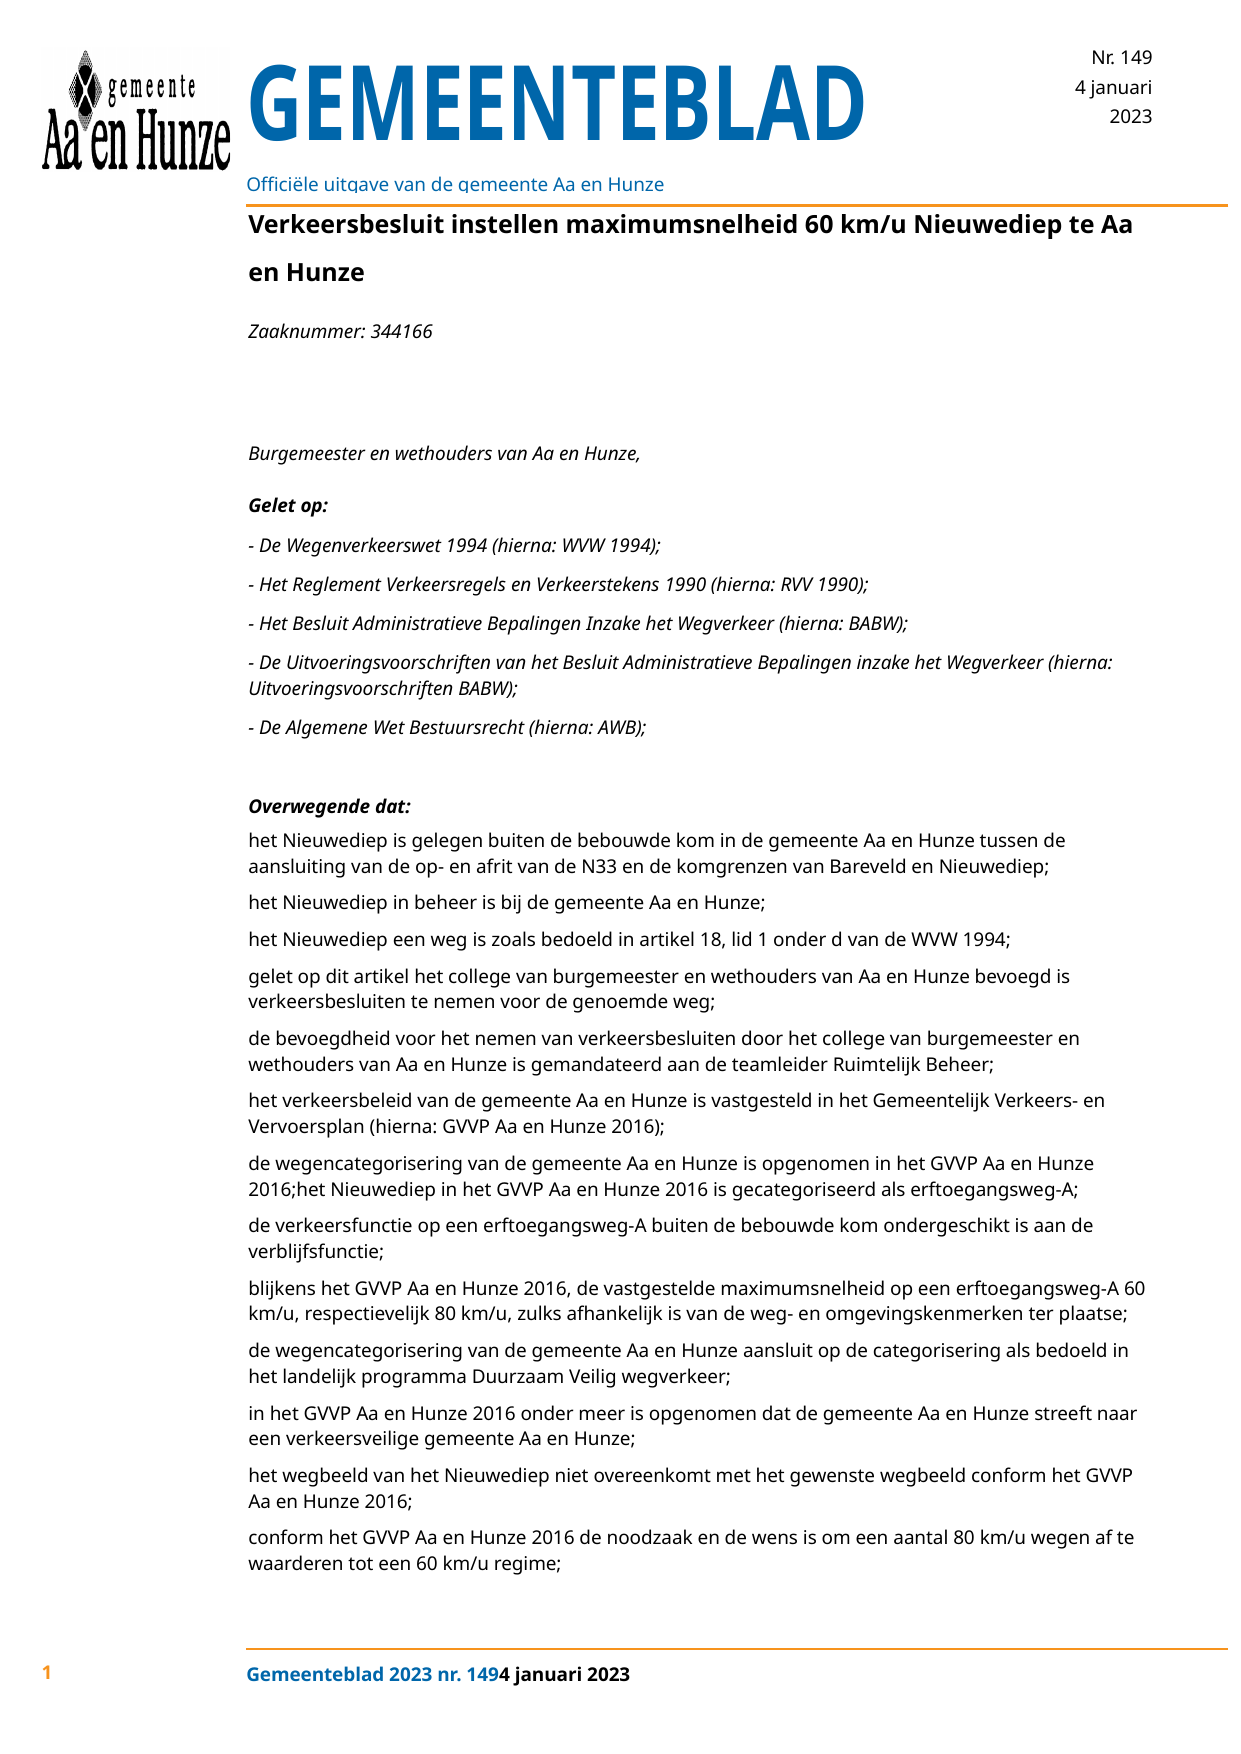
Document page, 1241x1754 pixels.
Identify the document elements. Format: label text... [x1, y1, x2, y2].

text blijkens het GVVP Aa en Hunze 2016, de vastgestelde maximumsnelheid op een erftoegangsweg-A 60 km/u, respectievelijk 80 km/u, zulks afhankelijk is van de weg- en omgevingskenmerken ter plaatse; [248, 1275, 1152, 1326]
text Overwegende dat: [248, 793, 1152, 819]
text - Het Besluit Administratieve Bepalingen Inzake het Wegverkeer (hierna: BABW); [248, 610, 1152, 636]
text de verkeersfunctie op een erftoegangsweg-A buiten de bebouwde kom ondergeschikt is aan de verblijfsfunctie; [248, 1212, 1152, 1264]
text de wegencategorisering van de gemeente Aa en Hunze is opgenomen in het GVVP Aa en Hunze 2016;het Nieuwediep in het GVVP Aa en Hunze 2016 is gecategoriseerd als erftoegangsweg-A; [248, 1150, 1152, 1202]
text het Nieuwediep is gelegen buiten de bebouwde kom in de gemeente Aa en Hunze tussen de aansluiting van de op- en afrit van de N33 en de komgrenzen van Bareveld en Nieuwediep; [248, 827, 1152, 879]
text - De Uitvoeringsvoorschriften van het Besluit Administratieve Bepalingen inzake het Wegverkeer (hierna: Uitvoeringsvoorschriften BABW); [248, 649, 1152, 701]
text - Het Reglement Verkeersregels en Verkeerstekens 1990 (hierna: RVV 1990); [248, 571, 1152, 597]
text conform het GVVP Aa en Hunze 2016 de noodzaak en de wens is om een aantal 80 km/u wegen af te waarderen tot een 60 km/u regime; [248, 1524, 1152, 1576]
text het verkeersbeleid van de gemeente Aa en Hunze is vastgesteld in het Gemeentelijk Verkeers- en Vervoersplan (hierna: GVVP Aa en Hunze 2016); [248, 1088, 1152, 1139]
text Gelet op: [248, 492, 1152, 518]
text gelet op dit artikel het college van burgemeester en wethouders van Aa en Hunze bevoegd is verkeersbesluiten te nemen voor de genoemde weg; [248, 963, 1152, 1014]
text - De Algemene Wet Bestuursrecht (hierna: AWB); [248, 714, 1152, 740]
text in het GVVP Aa en Hunze 2016 onder meer is opgenomen dat de gemeente Aa en Hunze streeft naar een verkeersveilige gemeente Aa en Hunze; [248, 1400, 1152, 1451]
text het Nieuwediep in beheer is bij de gemeente Aa en Hunze; [248, 889, 1152, 915]
picture [41, 47, 231, 172]
text Burgemeester en wethouders van Aa en Hunze, [248, 440, 1152, 465]
text - De Wegenverkeerswet 1994 (hierna: WVW 1994); [248, 532, 1152, 557]
text het wegbeeld van het Nieuwediep niet overeenkomt met het gewenste wegbeeld conform het GVVP Aa en Hunze 2016; [248, 1462, 1152, 1513]
text Zaaknummer: 344166 [248, 318, 1152, 344]
text de bevoegdheid voor het nemen van verkeersbesluiten door het college van burgemeester en wethouders van Aa en Hunze is gemandateerd aan de teamleider Ruimtelijk Beheer; [248, 1025, 1152, 1077]
text de wegencategorisering van de gemeente Aa en Hunze aansluit op de categorisering als bedoeld in het landelijk programma Duurzaam Veilig wegverkeer; [248, 1337, 1152, 1389]
text Verkeersbesluit instellen maximumsnelheid 60 km/u Nieuwediep te Aa en Hunze [248, 207, 1152, 288]
text het Nieuwediep een weg is zoals bedoeld in artikel 18, lid 1 onder d van de WVW 1994; [248, 926, 1152, 952]
